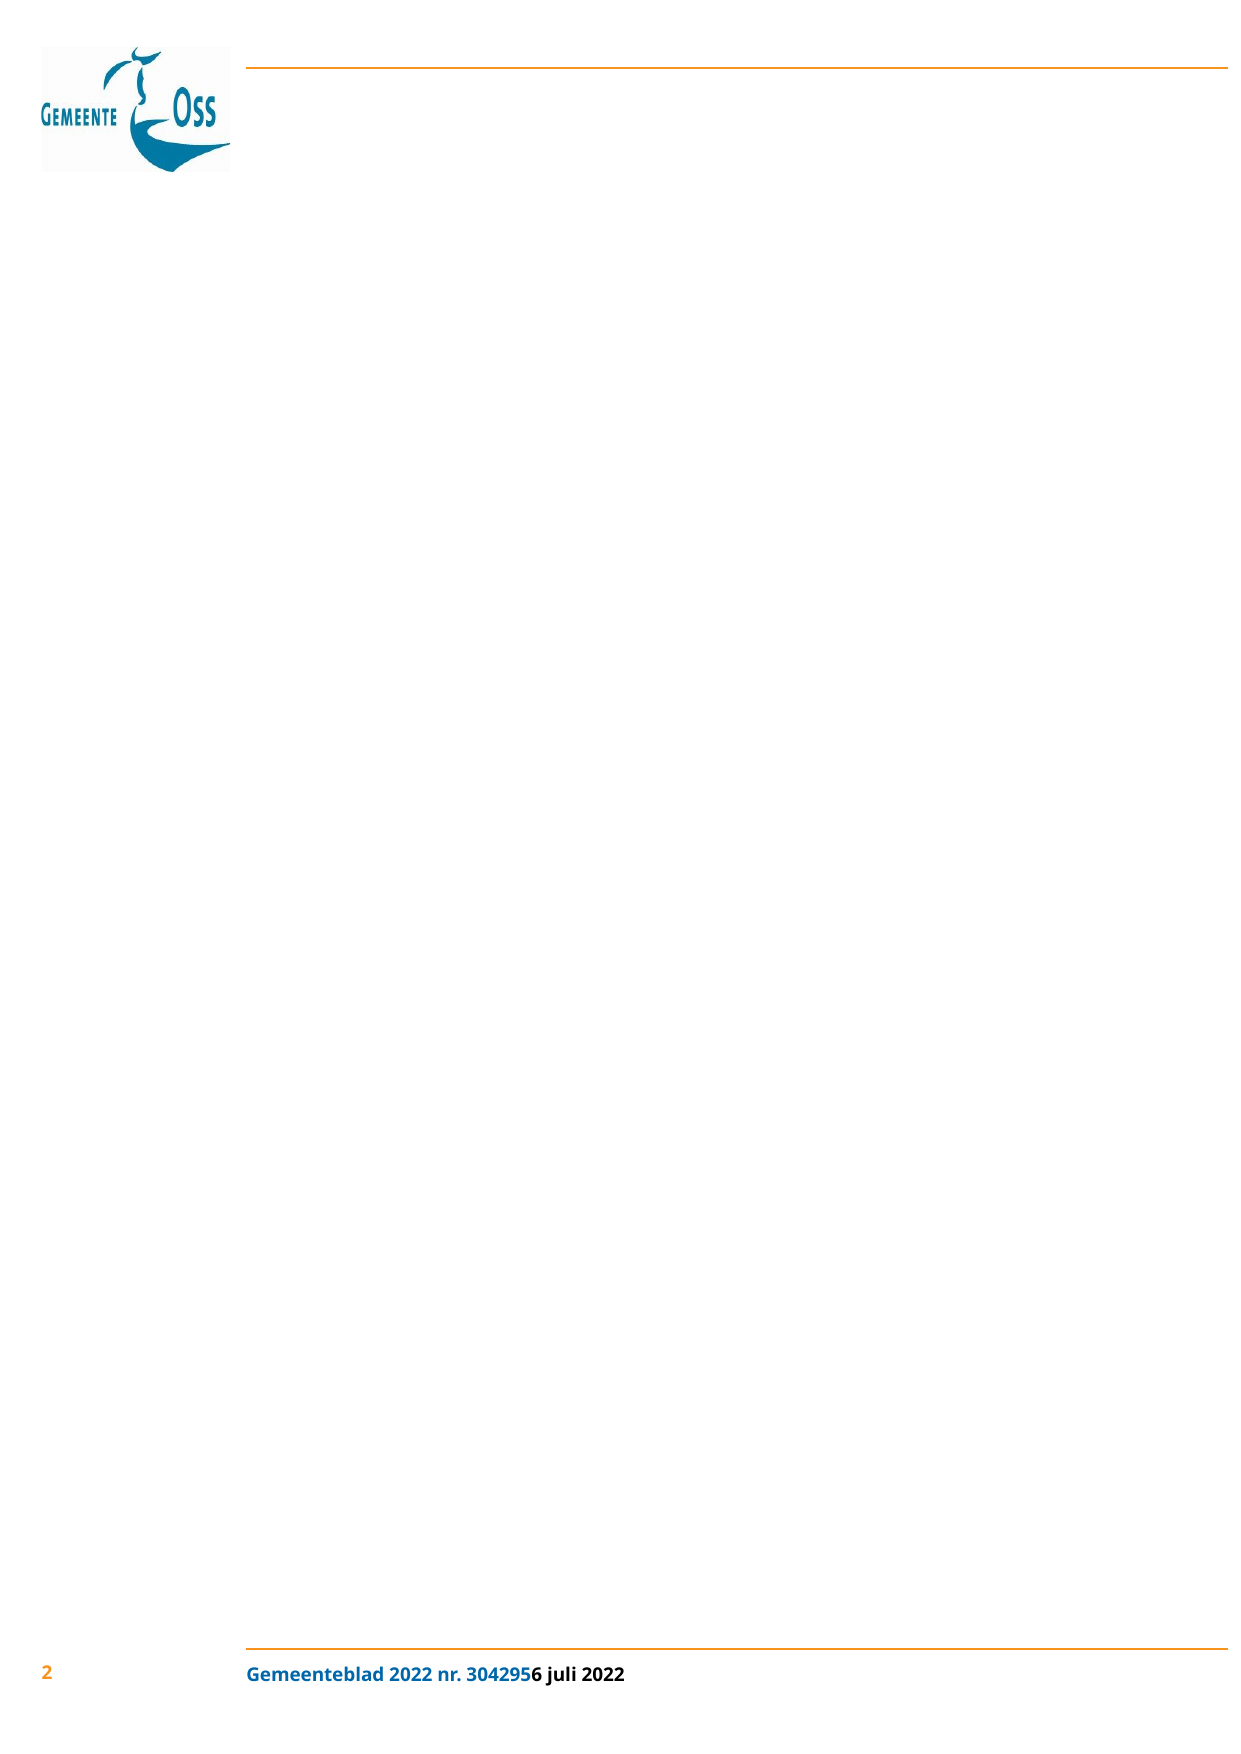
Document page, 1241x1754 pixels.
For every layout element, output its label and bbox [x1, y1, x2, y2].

picture [41, 47, 231, 172]
